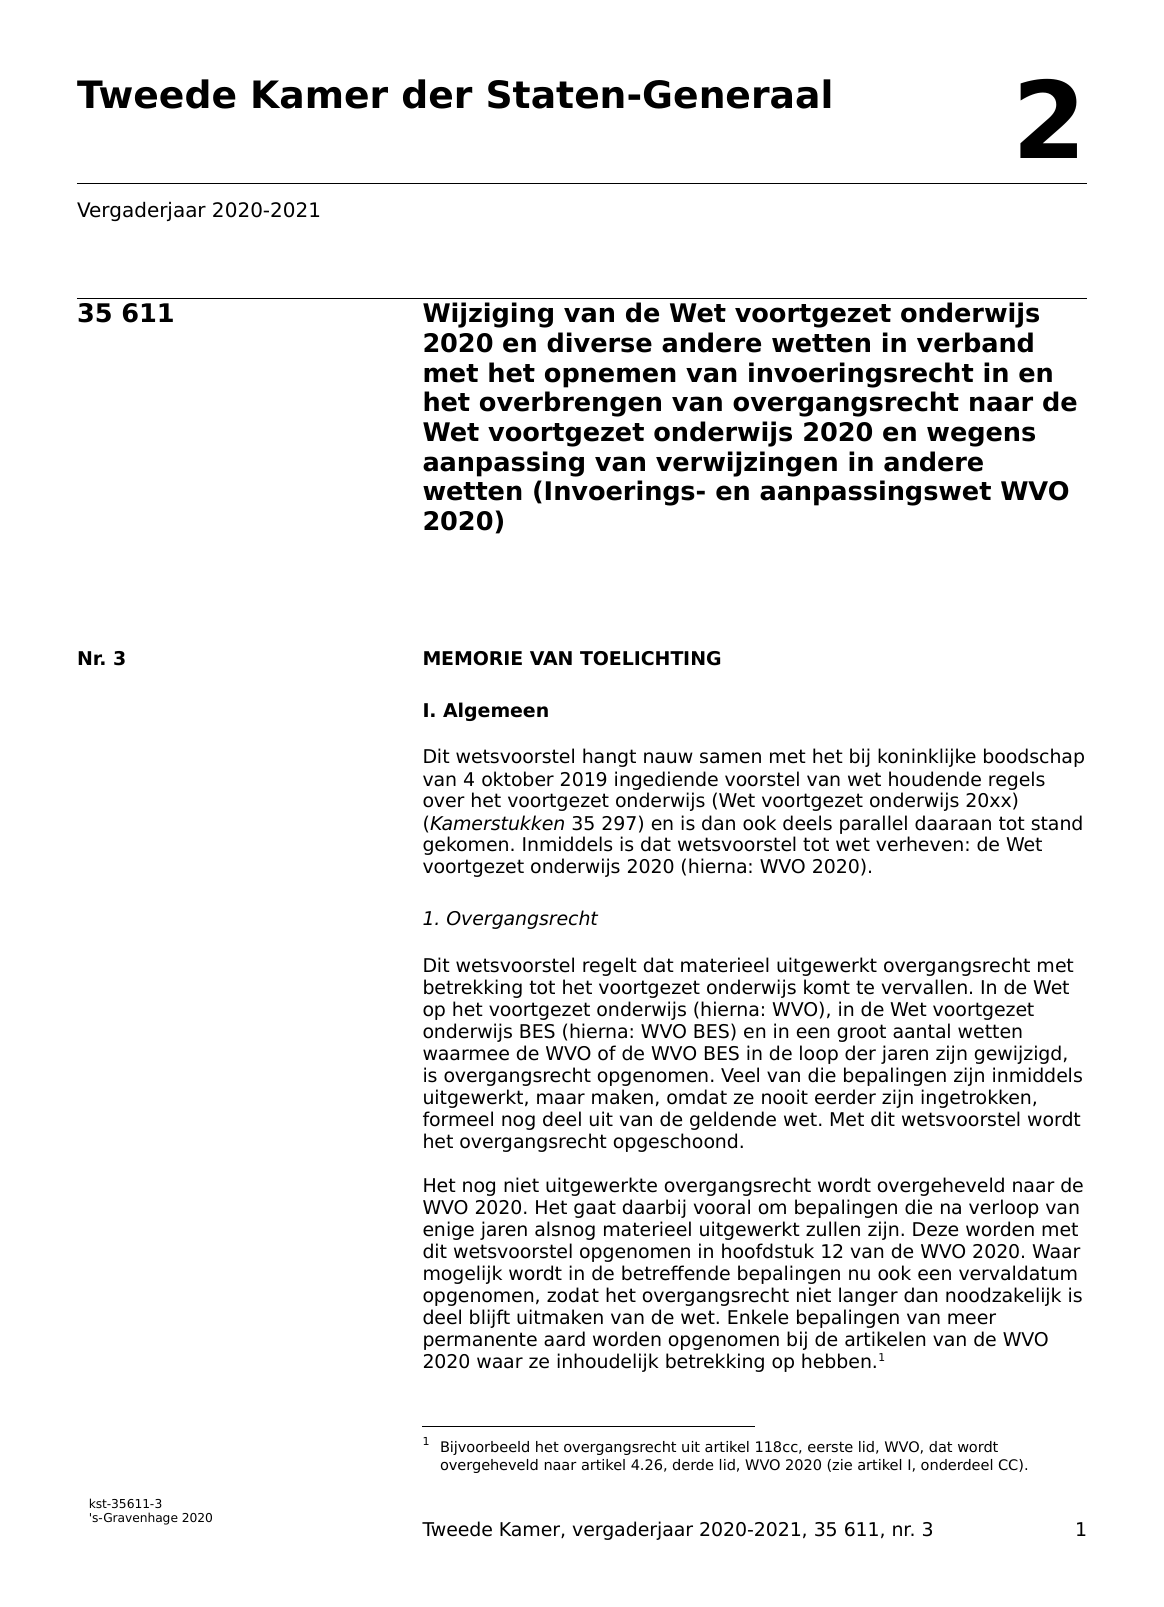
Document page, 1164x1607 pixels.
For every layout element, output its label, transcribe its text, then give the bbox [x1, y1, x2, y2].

subtitle 35 611 Wijziging van de Wet voortgezet onderwijs 2020 en diverse andere wetten in verband met het opnemen van invoeringsrecht in en het overbrengen van overgangsrecht naar de Wet voortgezet onderwijs 2020 en wegens aanpassing van verwijzingen in andere wetten (Invoerings- en aanpassingswet WVO 2020) [77, 299, 1087, 536]
table_cell Vergaderjaar 2020-2021 [77, 184, 1087, 298]
text kst-35611-3 [88, 1497, 323, 1511]
text Het nog niet uitgewerkte overgangsrecht wordt overgeheveld naar de WVO 2020. Het gaat daarbij vooral om bepalingen die na verloop van enige jaren alsnog materieel uitgewerkt zullen zijn. Deze worden met dit wetsvoorstel opgenomen in hoofdstuk 12 van de WVO 2020. Waar mogelijk wordt in de betreffende bepalingen nu ook een vervaldatum opgenomen, zodat het overgangsrecht niet langer dan noodzakelijk is deel blijft uitmaken van de wet. Enkele bepalingen van meer permanente aard worden opgenomen bij de artikelen van de WVO 2020 waar ze inhoudelijk betrekking op hebben. [422, 1175, 1087, 1373]
subtitle 1. Overgangsrecht [422, 908, 1087, 930]
subtitle Nr. 3 MEMORIE VAN TOELICHTING [77, 647, 1087, 669]
text Dit wetsvoorstel regelt dat materieel uitgewerkt overgangsrecht met betrekking tot het voortgezet onderwijs komt te vervallen. In de Wet op het voortgezet onderwijs (hierna: WVO), in de Wet voortgezet onderwijs BES (hierna: WVO BES) en in een groot aantal wetten waarmee de WVO of de WVO BES in de loop der jaren zijn gewijzigd, is overgangsrecht opgenomen. Veel van die bepalingen zijn inmiddels uitgewerkt, maar maken, omdat ze nooit eerder zijn ingetrokken, formeel nog deel uit van de geldende wet. Met dit wetsvoorstel wordt het overgangsrecht opgeschoond. [422, 955, 1087, 1153]
text 's-Gravenhage 2020 [88, 1511, 323, 1525]
text Bijvoorbeeld het overgangsrecht uit artikel 118cc, eerste lid, WVO, dat wordt overgeheveld naar artikel 4.26, derde lid, WVO 2020 (zie artikel I, onderdeel CC). [422, 1435, 1087, 1474]
text Dit wetsvoorstel hangt nauw samen met het bij koninklijke boodschap van 4 oktober 2019 ingediende voorstel van wet houdende regels over het voortgezet onderwijs (Wet voortgezet onderwijs 20xx) (Kamerstukken 35 297) en is dan ook deels parallel daaraan tot stand gekomen. Inmiddels is dat wetsvoorstel tot wet verheven: de Wet voortgezet onderwijs 2020 (hierna: WVO 2020). [422, 746, 1087, 878]
table_header 2 [886, 59, 1087, 183]
subtitle I. Algemeen [422, 699, 1087, 721]
table_header Tweede Kamer der Staten-Generaal [77, 59, 886, 183]
